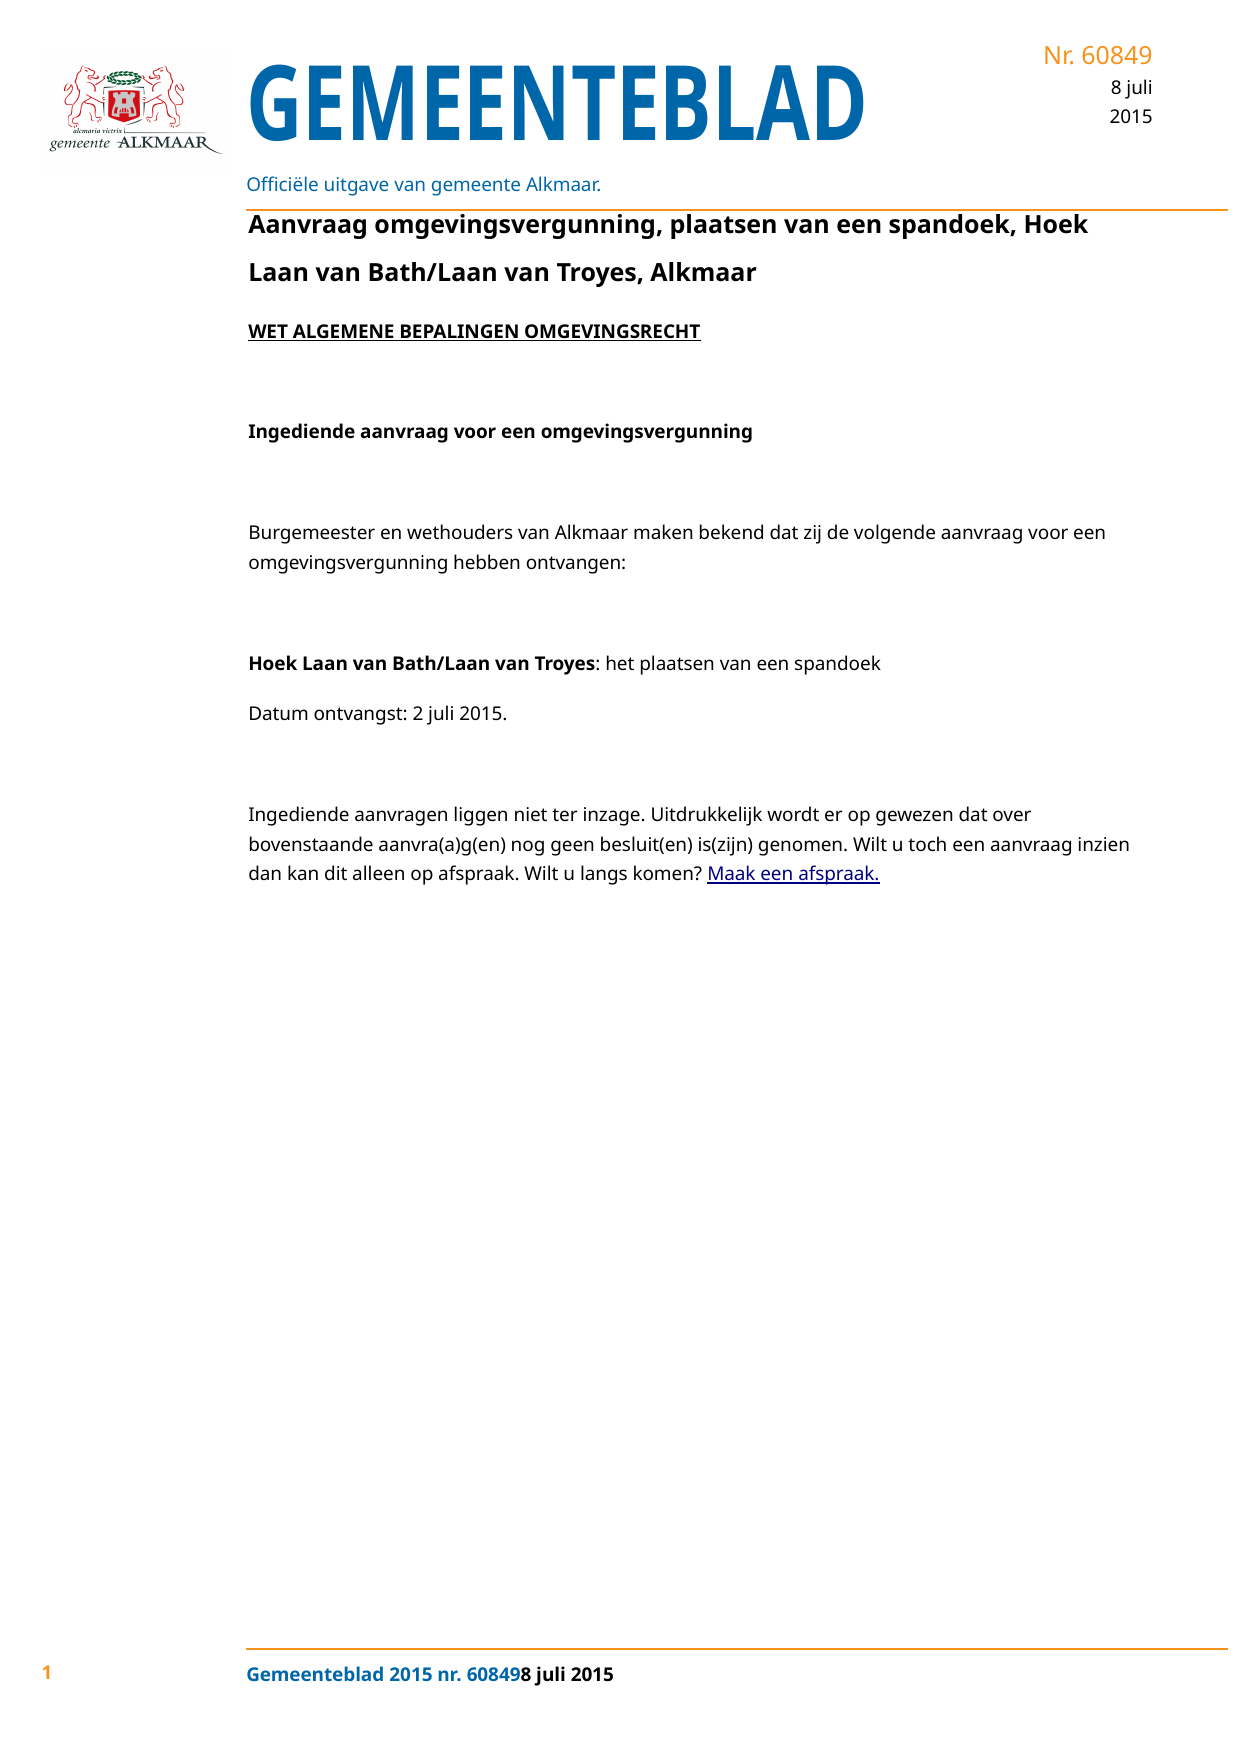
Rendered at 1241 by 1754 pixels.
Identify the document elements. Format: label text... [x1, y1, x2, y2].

text Aanvraag omgevingsvergunning, plaatsen van een spandoek, Hoek Laan van Bath/Laan van Troyes, Alkmaar [248, 211, 1152, 288]
text Burgemeester en wethouders van Alkmaar maken bekend dat zij de volgende aanvraag voor een omgevingsvergunning hebben ontvangen: [248, 519, 1152, 575]
text Hoek Laan van Bath/Laan van Troyes: het plaatsen van een spandoek [248, 650, 1152, 676]
text Ingediende aanvraag voor een omgevingsvergunning [248, 419, 1152, 444]
text Datum ontvangst: 2 juli 2015. [248, 700, 1152, 726]
text WET ALGEMENE BEPALINGEN OMGEVINGSRECHT [248, 318, 1152, 344]
text Ingediende aanvragen liggen niet ter inzage. Uitdrukkelijk wordt er op gewezen dat over bovenstaande aanvra(a)g(en) nog geen besluit(en) is(zijn) genomen. Wilt u toch een aanvraag inzien dan kan dit alleen op afspraak. Wilt u langs komen? Maak een afspraak. [248, 801, 1152, 886]
picture [41, 47, 231, 172]
